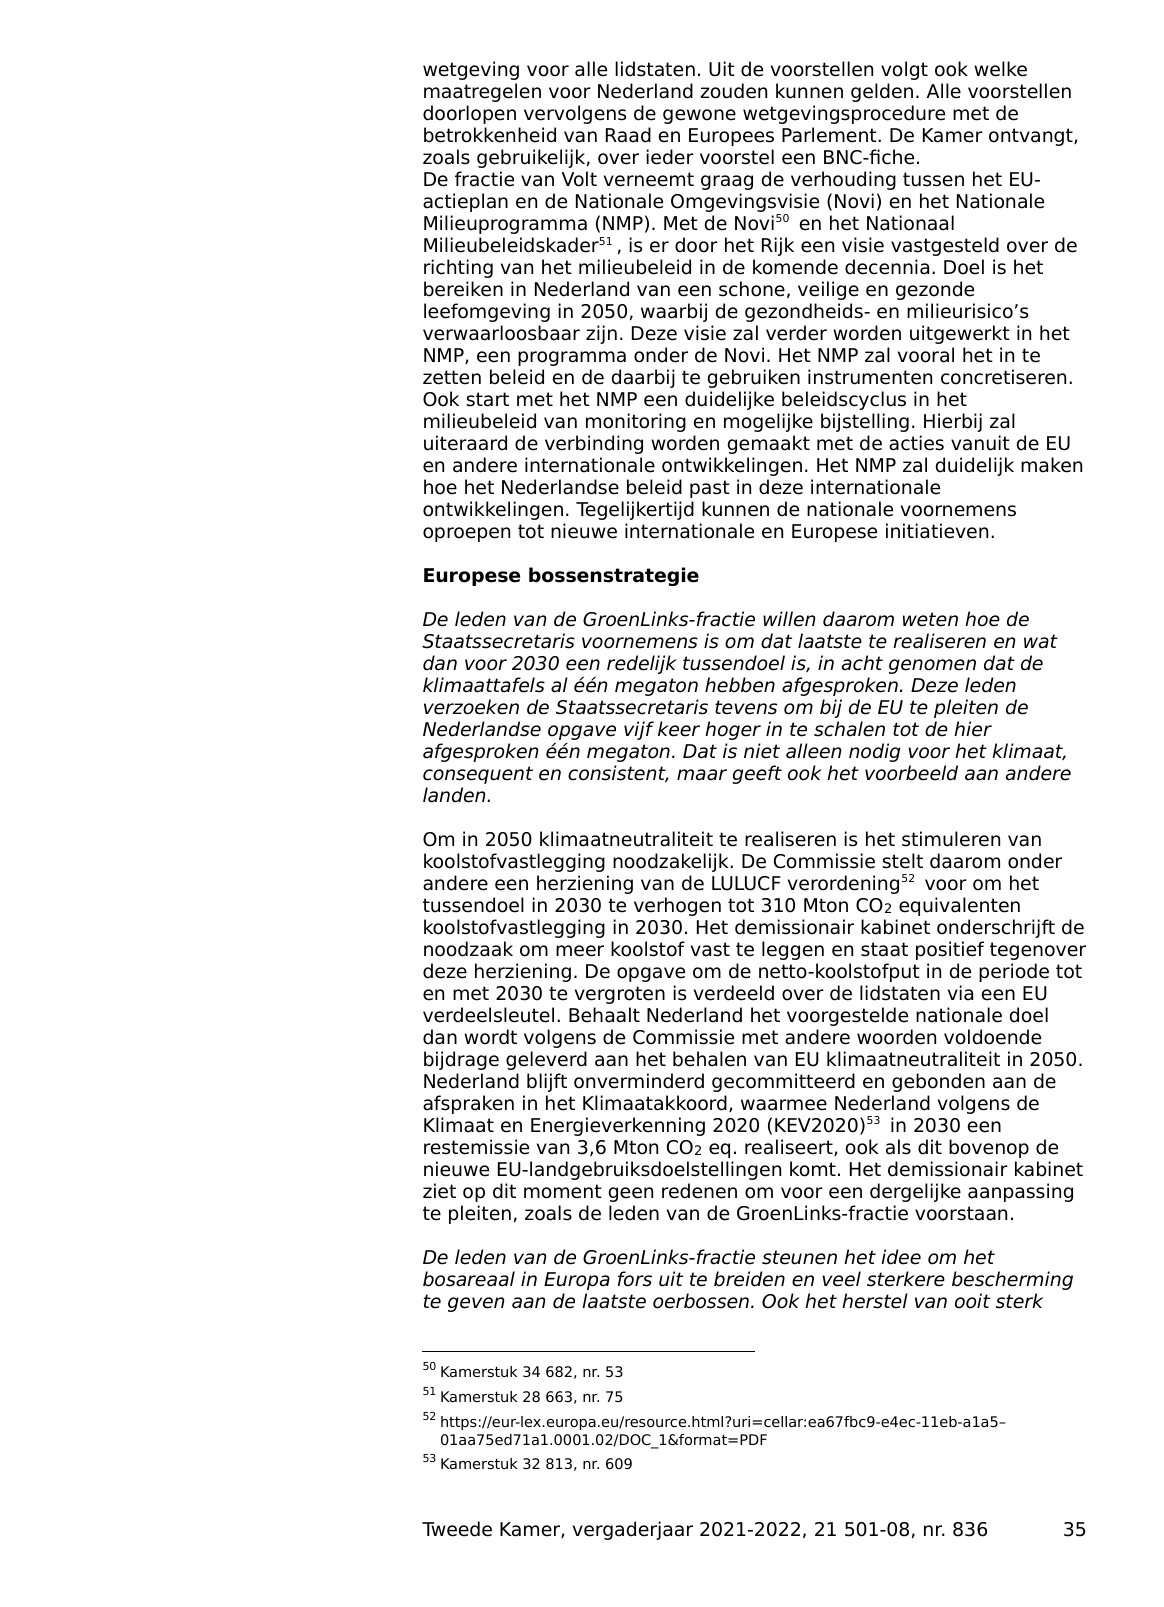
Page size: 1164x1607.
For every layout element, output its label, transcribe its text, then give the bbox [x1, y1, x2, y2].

text De leden van de GroenLinks-fractie willen daarom weten hoe de Staatssecretaris voornemens is om dat laatste te realiseren en wat dan voor 2030 een redelijk tussendoel is, in acht genomen dat de klimaattafels al één megaton hebben afgesproken. Deze leden verzoeken de Staatssecretaris tevens om bij de EU te pleiten de Nederlandse opgave vijf keer hoger in te schalen tot de hier afgesproken één megaton. Dat is niet alleen nodig voor het klimaat, consequent en consistent, maar geeft ook het voorbeeld aan andere landen. [422, 609, 1087, 807]
text Om in 2050 klimaatneutraliteit te realiseren is het stimuleren van koolstofvastlegging noodzakelijk. De Commissie stelt daarom onder andere een herziening van de LULUCF verordening voor om het tussendoel in 2030 te verhogen tot 310 Mton CO2 equivalenten koolstofvastlegging in 2030. Het demissionair kabinet onderschrijft de noodzaak om meer koolstof vast te leggen en staat positief tegenover deze herziening. De opgave om de netto-koolstofput in de periode tot en met 2030 te vergroten is verdeeld over de lidstaten via een EU verdeelsleutel. Behaalt Nederland het voorgestelde nationale doel dan wordt volgens de Commissie met andere woorden voldoende bijdrage geleverd aan het behalen van EU klimaatneutraliteit in 2050. Nederland blijft onverminderd gecommitteerd en gebonden aan de afspraken in het Klimaatakkoord, waarmee Nederland volgens de Klimaat en Energieverkenning 2020 (KEV2020) in 2030 een restemissie van 3,6 Mton CO2 eq. realiseert, ook als dit bovenop de nieuwe EU-landgebruiksdoelstellingen komt. Het demissionair kabinet ziet op dit moment geen redenen om voor een dergelijke aanpassing te pleiten, zoals de leden van de GroenLinks-fractie voorstaan. [422, 829, 1087, 1224]
text De fractie van Volt verneemt graag de verhouding tussen het EU-actieplan en de Nationale Omgevingsvisie (Novi) en het Nationale Milieuprogramma (NMP). Met de Novi en het Nationaal Milieubeleidskader, is er door het Rijk een visie vastgesteld over de richting van het milieubeleid in de komende decennia. Doel is het bereiken in Nederland van een schone, veilige en gezonde leefomgeving in 2050, waarbij de gezondheids- en milieurisico’s verwaarloosbaar zijn. Deze visie zal verder worden uitgewerkt in het NMP, een programma onder de Novi. Het NMP zal vooral het in te zetten beleid en de daarbij te gebruiken instrumenten concretiseren. Ook start met het NMP een duidelijke beleidscyclus in het milieubeleid van monitoring en mogelijke bijstelling. Hierbij zal uiteraard de verbinding worden gemaakt met de acties vanuit de EU en andere internationale ontwikkelingen. Het NMP zal duidelijk maken hoe het Nederlandse beleid past in deze internationale ontwikkelingen. Tegelijkertijd kunnen de nationale voornemens oproepen tot nieuwe internationale en Europese initiatieven. [422, 169, 1087, 543]
text wetgeving voor alle lidstaten. Uit de voorstellen volgt ook welke maatregelen voor Nederland zouden kunnen gelden. Alle voorstellen doorlopen vervolgens de gewone wetgevingsprocedure met de betrokkenheid van Raad en Europees Parlement. De Kamer ontvangt, zoals gebruikelijk, over ieder voorstel een BNC-fiche. [422, 59, 1087, 169]
text Kamerstuk 32 813, nr. 609 [422, 1452, 1087, 1474]
text Kamerstuk 34 682, nr. 53 [422, 1360, 1087, 1382]
text De leden van de GroenLinks-fractie steunen het idee om het bosareaal in Europa fors uit te breiden en veel sterkere bescherming te geven aan de laatste oerbossen. Ook het herstel van ooit sterk [422, 1247, 1087, 1313]
subtitle Europese bossenstrategie [422, 565, 1087, 587]
text https://eur-lex.europa.eu/resource.html?uri=cellar:ea67fbc9-e4ec-11eb-a1a5–01aa75ed71a1.0001.02/DOC_1&format=PDF [422, 1410, 1087, 1449]
text Kamerstuk 28 663, nr. 75 [422, 1385, 1087, 1407]
